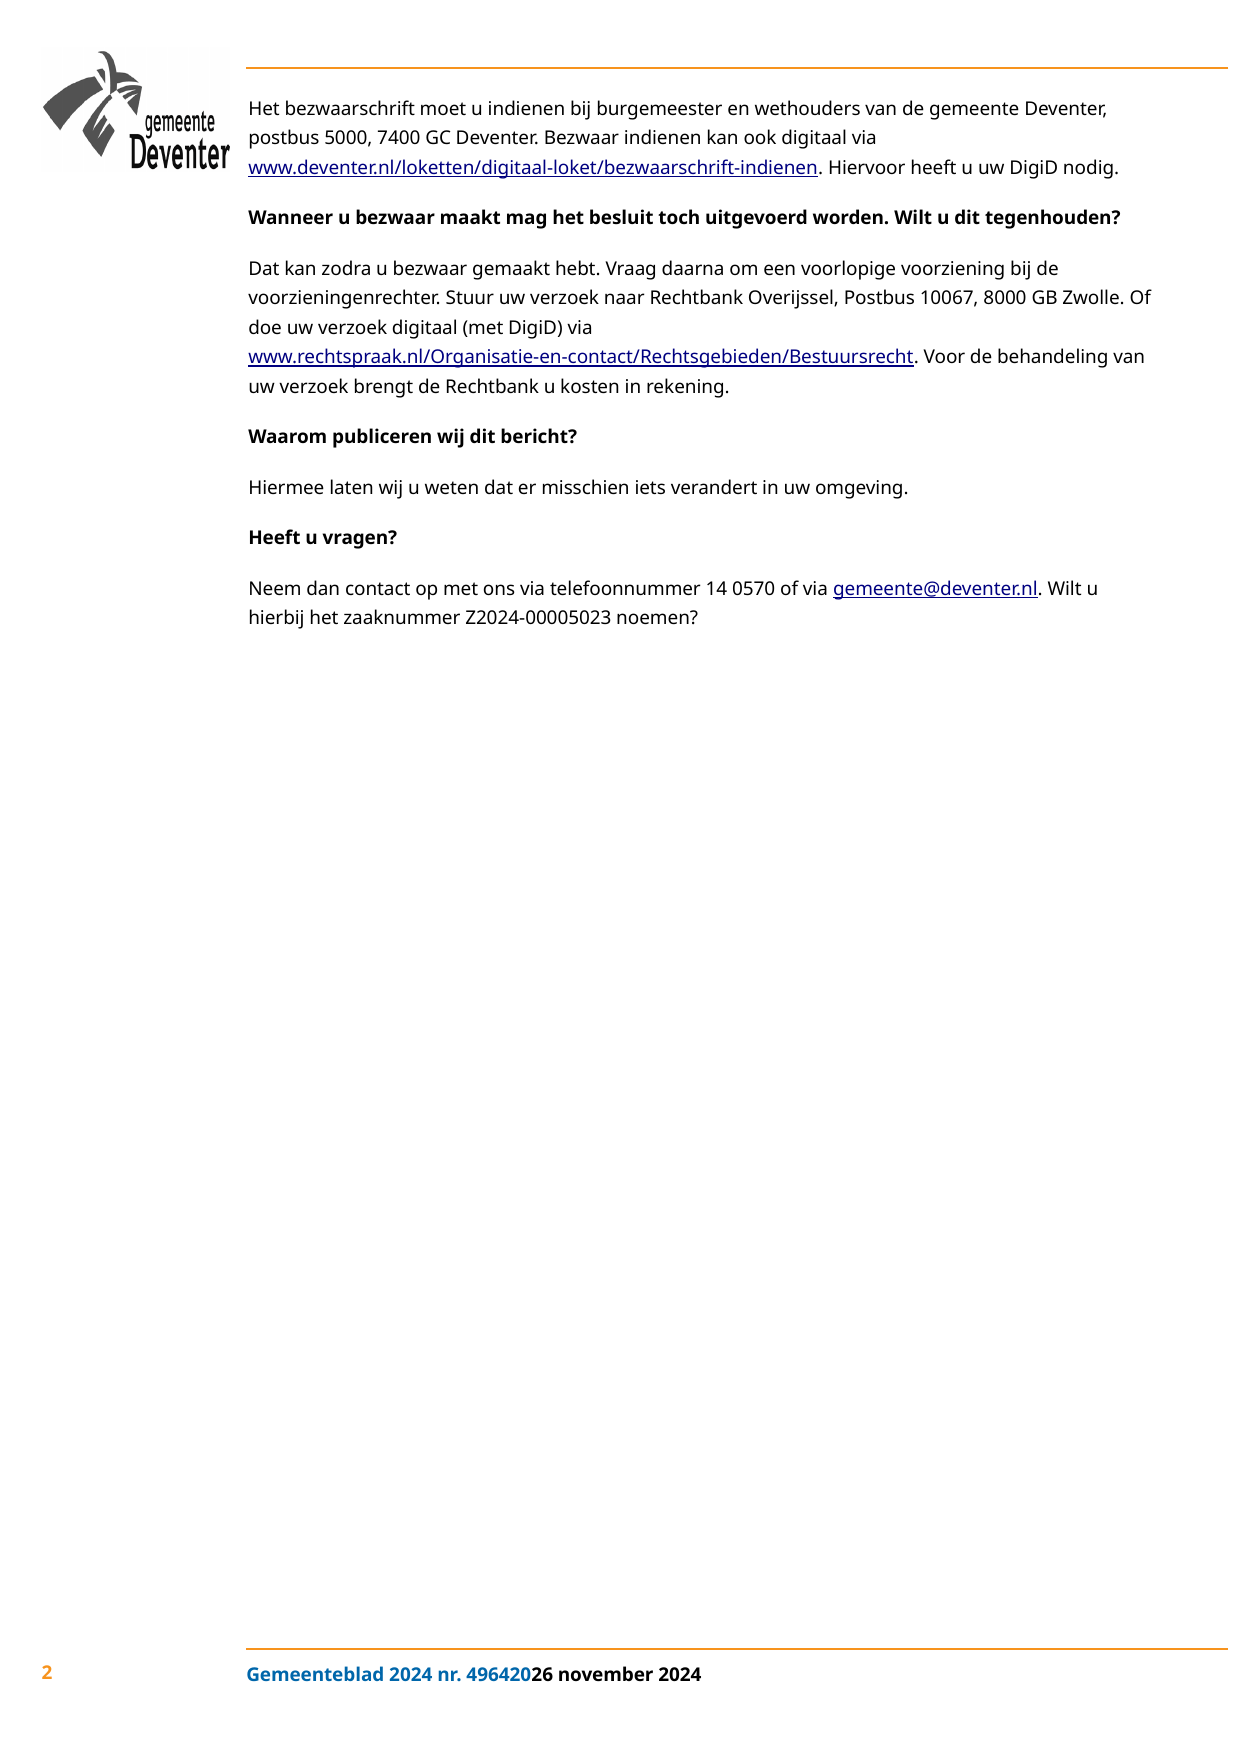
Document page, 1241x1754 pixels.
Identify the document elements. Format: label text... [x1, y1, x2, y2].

text Wanneer u bezwaar maakt mag het besluit toch uitgevoerd worden. Wilt u dit tegenhouden? [248, 204, 1152, 230]
text Dat kan zodra u bezwaar gemaakt hebt. Vraag daarna om een voorlopige voorziening bij de voorzieningenrechter. Stuur uw verzoek naar Rechtbank Overijssel, Postbus 10067, 8000 GB Zwolle. Of doe uw verzoek digitaal (met DigiD) via www.rechtspraak.nl/Organisatie-en-contact/Rechtsgebieden/Bestuursrecht. Voor de behandeling van uw verzoek brengt de Rechtbank u kosten in rekening. [248, 255, 1152, 399]
picture [41, 47, 231, 172]
text Het bezwaarschrift moet u indienen bij burgemeester en wethouders van de gemeente Deventer, postbus 5000, 7400 GC Deventer. Bezwaar indienen kan ook digitaal via www.deventer.nl/loketten/digitaal-loket/bezwaarschrift-indienen. Hiervoor heeft u uw DigiD nodig. [248, 95, 1152, 180]
text Neem dan contact op met ons via telefoonnummer 14 0570 of via gemeente@deventer.nl. Wilt u hierbij het zaaknummer Z2024-00005023 noemen? [248, 575, 1152, 630]
text Hiermee laten wij u weten dat er misschien iets verandert in uw omgeving. [248, 474, 1152, 500]
text Heeft u vragen? [248, 524, 1152, 550]
text Waarom publiceren wij dit bericht? [248, 423, 1152, 449]
